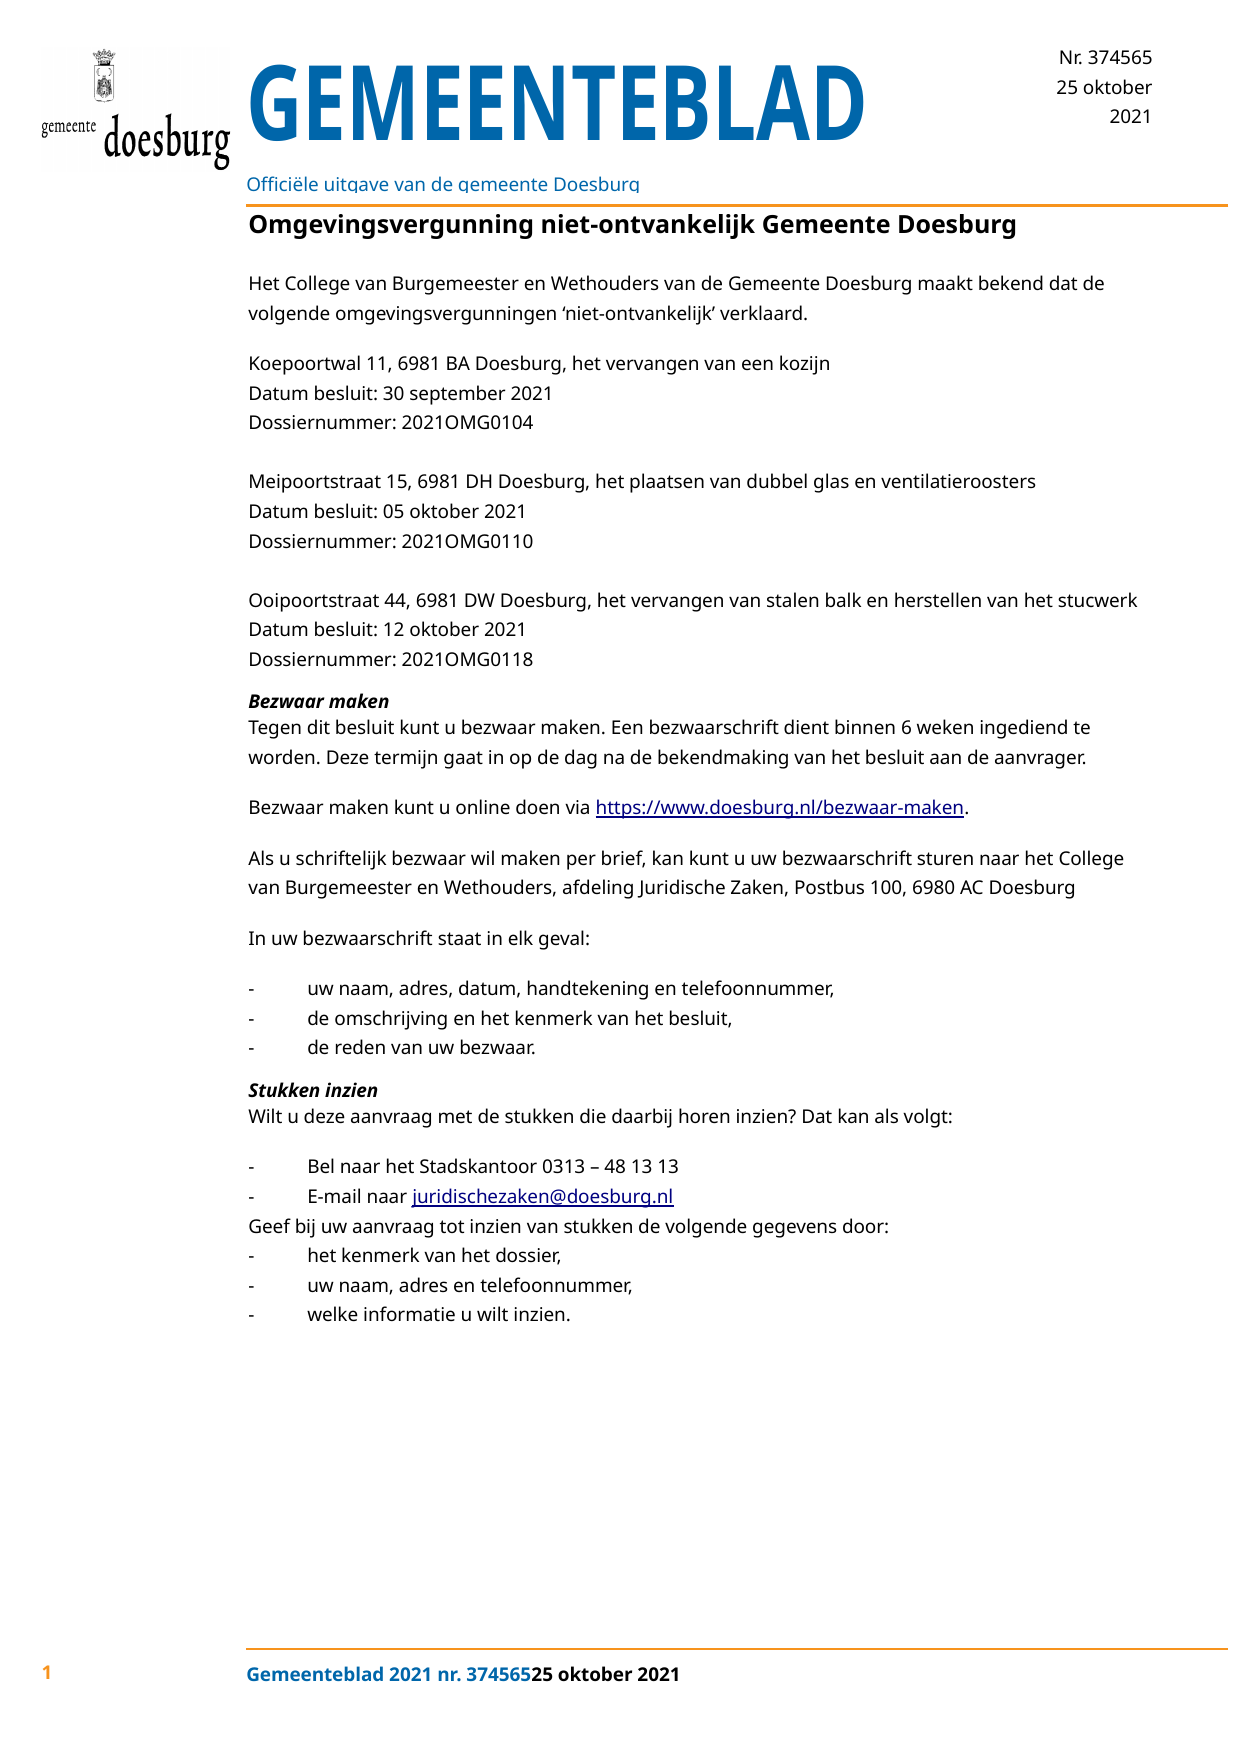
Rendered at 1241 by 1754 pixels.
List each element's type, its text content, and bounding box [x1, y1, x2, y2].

list het kenmerk van het dossier, [248, 1242, 1152, 1268]
list Bel naar het Stadskantoor 0313 – 48 13 13 [248, 1154, 1152, 1179]
text In uw bezwaarschrift staat in elk geval: [248, 925, 1152, 951]
text Wilt u deze aanvraag met de stukken die daarbij horen inzien? Dat kan als volgt: [248, 1103, 1152, 1129]
list uw naam, adres en telefoonnummer, [248, 1272, 1152, 1298]
text Omgevingsvergunning niet-ontvankelijk Gemeente Doesburg [248, 207, 1152, 241]
list welke informatie u wilt inzien. [248, 1302, 1152, 1327]
picture [41, 47, 231, 172]
list uw naam, adres, datum, handtekening en telefoonnummer, [248, 975, 1152, 1001]
list de reden van uw bezwaar. [248, 1034, 1152, 1060]
list E-mail naar juridischezaken@doesburg.nl [248, 1183, 1152, 1209]
text Tegen dit besluit kunt u bezwaar maken. Een bezwaarschrift dient binnen 6 weken ingediend te worden. Deze termijn gaat in op de dag na de bekendmaking van het besluit aan de aanvrager. [248, 714, 1152, 770]
text Bezwaar maken [248, 689, 1152, 714]
text Stukken inzien [248, 1078, 1152, 1103]
text Bezwaar maken kunt u online doen via https://www.doesburg.nl/bezwaar-maken. [248, 794, 1152, 820]
text Geef bij uw aanvraag tot inzien van stukken de volgende gegevens door: [248, 1213, 1152, 1239]
table_header Koepoortwal 11, 6981 BA Doesburg, het vervangen van een kozijn Datum besluit: 30 september 2021 Dossiernummer: 2021OMG0104 Meipoortstraat 15, 6981 DH Doesburg, het plaatsen van dubbel glas en ventilatieroosters Datum besluit: 05 oktober 2021 Dossiernummer: 2021OMG0110 Ooipoortstraat 44, 6981 DW Doesburg, het vervangen van stalen balk en herstellen van het stucwerk Datum besluit: 12 oktober 2021 Dossiernummer: 2021OMG0118 [248, 350, 1152, 672]
text Het College van Burgemeester en Wethouders van de Gemeente Doesburg maakt bekend dat de volgende omgevingsvergunningen ‘niet-ontvankelijk’ verklaard. [248, 270, 1152, 326]
list de omschrijving en het kenmerk van het besluit, [248, 1005, 1152, 1031]
text Als u schriftelijk bezwaar wil maken per brief, kan kunt u uw bezwaarschrift sturen naar het College van Burgemeester en Wethouders, afdeling Juridische Zaken, Postbus 100, 6980 AC Doesburg [248, 845, 1152, 900]
